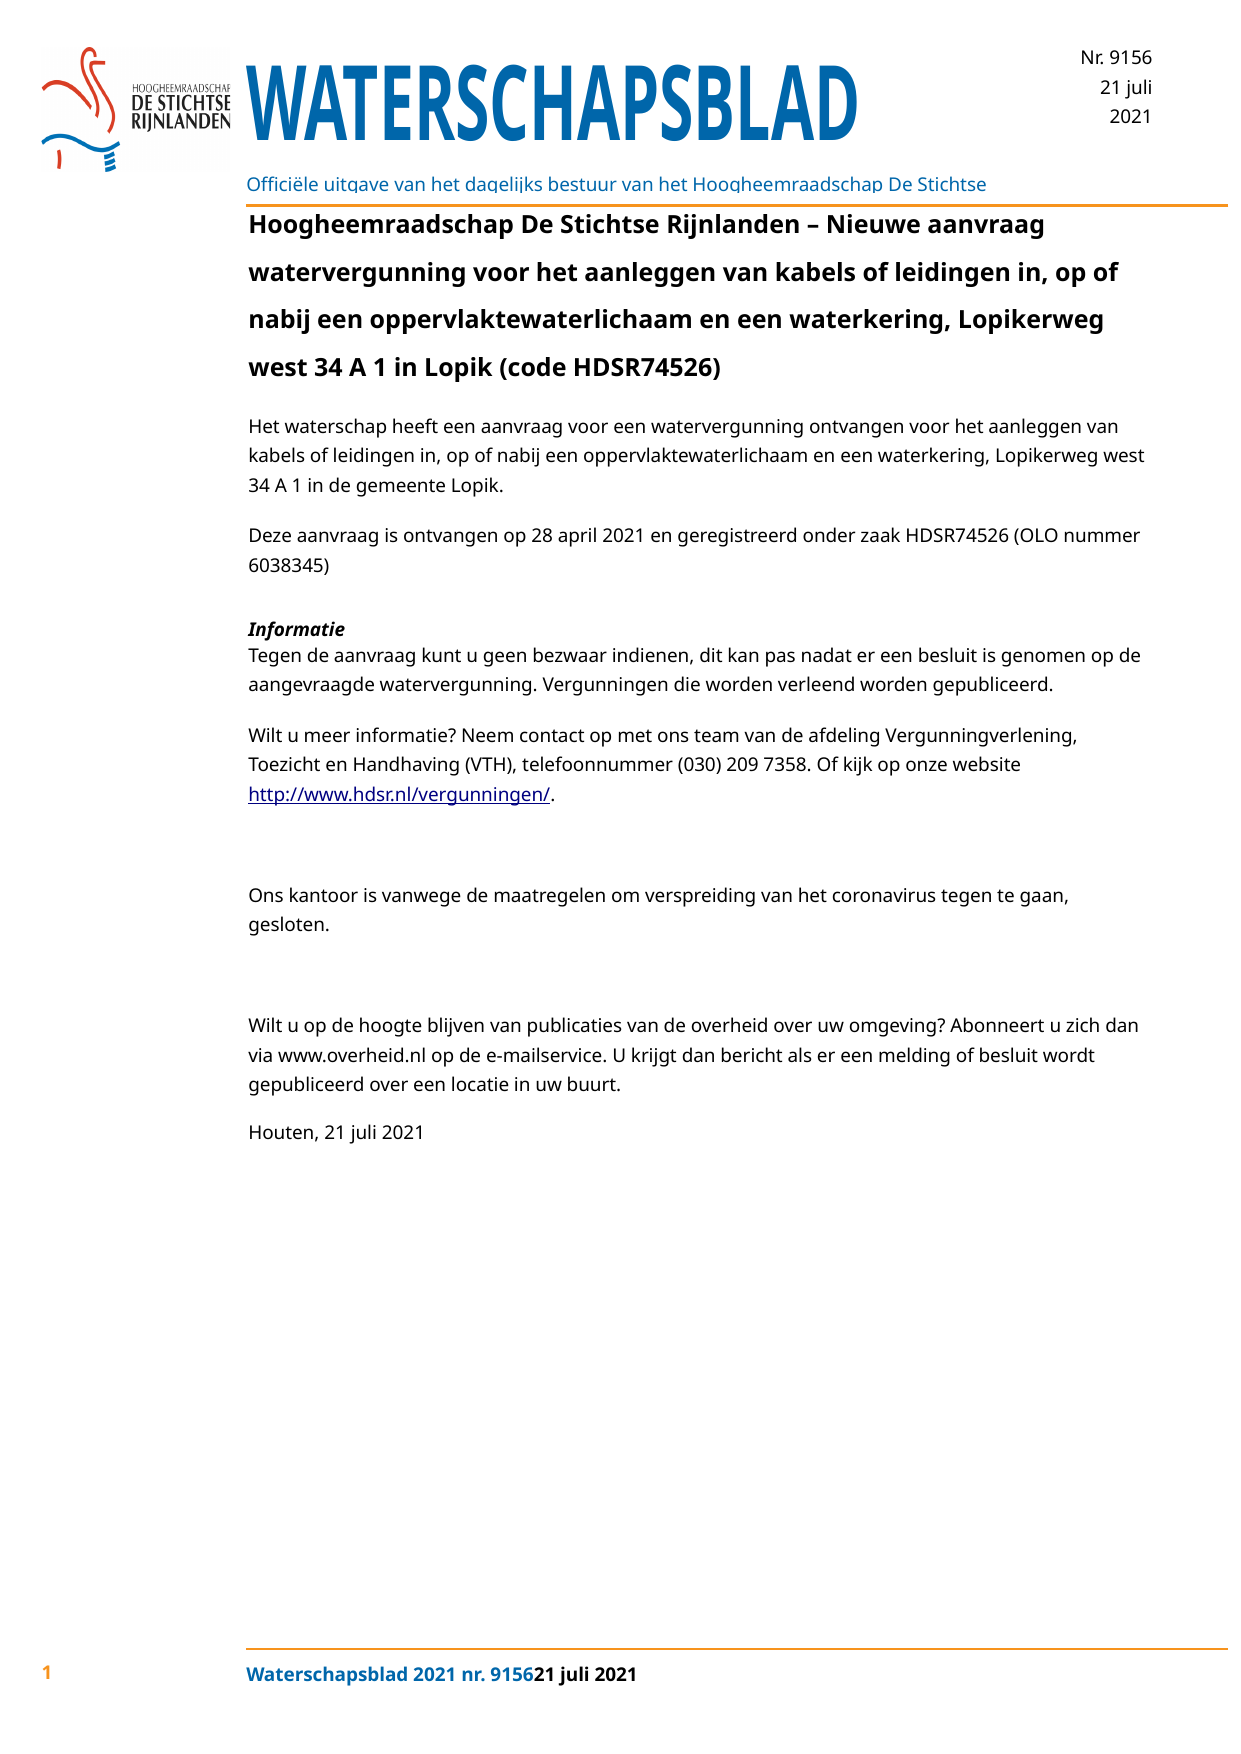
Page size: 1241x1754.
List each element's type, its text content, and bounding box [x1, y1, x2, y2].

text Informatie [248, 616, 1152, 642]
text Deze aanvraag is ontvangen op 28 april 2021 en geregistreerd onder zaak HDSR74526 (OLO nummer 6038345) [248, 523, 1152, 578]
text Houten, 21 juli 2021 [248, 1119, 1152, 1145]
text Wilt u meer informatie? Neem contact op met ons team van de afdeling Vergunningverlening, Toezicht en Handhaving (VTH), telefoonnummer (030) 209 7358. Of kijk op onze website http://www.hdsr.nl/vergunningen/. [248, 722, 1152, 807]
text Wilt u op de hoogte blijven van publicaties van de overheid over uw omgeving? Abonneert u zich dan via www.overheid.nl op de e-mailservice. U krijgt dan bericht als er een melding of besluit wordt gepubliceerd over een locatie in uw buurt. [248, 1012, 1152, 1097]
text Tegen de aanvraag kunt u geen bezwaar indienen, dit kan pas nadat er een besluit is genomen op de aangevraagde watervergunning. Vergunningen die worden verleend worden gepubliceerd. [248, 642, 1152, 697]
picture [41, 47, 231, 172]
text Het waterschap heeft een aanvraag voor een watervergunning ontvangen voor het aanleggen van kabels of leidingen in, op of nabij een oppervlaktewaterlichaam en een waterkering, Lopikerweg west 34 A 1 in de gemeente Lopik. [248, 413, 1152, 498]
text Hoogheemraadschap De Stichtse Rijnlanden – Nieuwe aanvraag watervergunning voor het aanleggen van kabels of leidingen in, op of nabij een oppervlaktewaterlichaam en een waterkering, Lopikerweg west 34 A 1 in Lopik (code HDSR74526) [248, 207, 1152, 384]
text Ons kantoor is vanwege de maatregelen om verspreiding van het coronavirus tegen te gaan, gesloten. [248, 882, 1152, 937]
